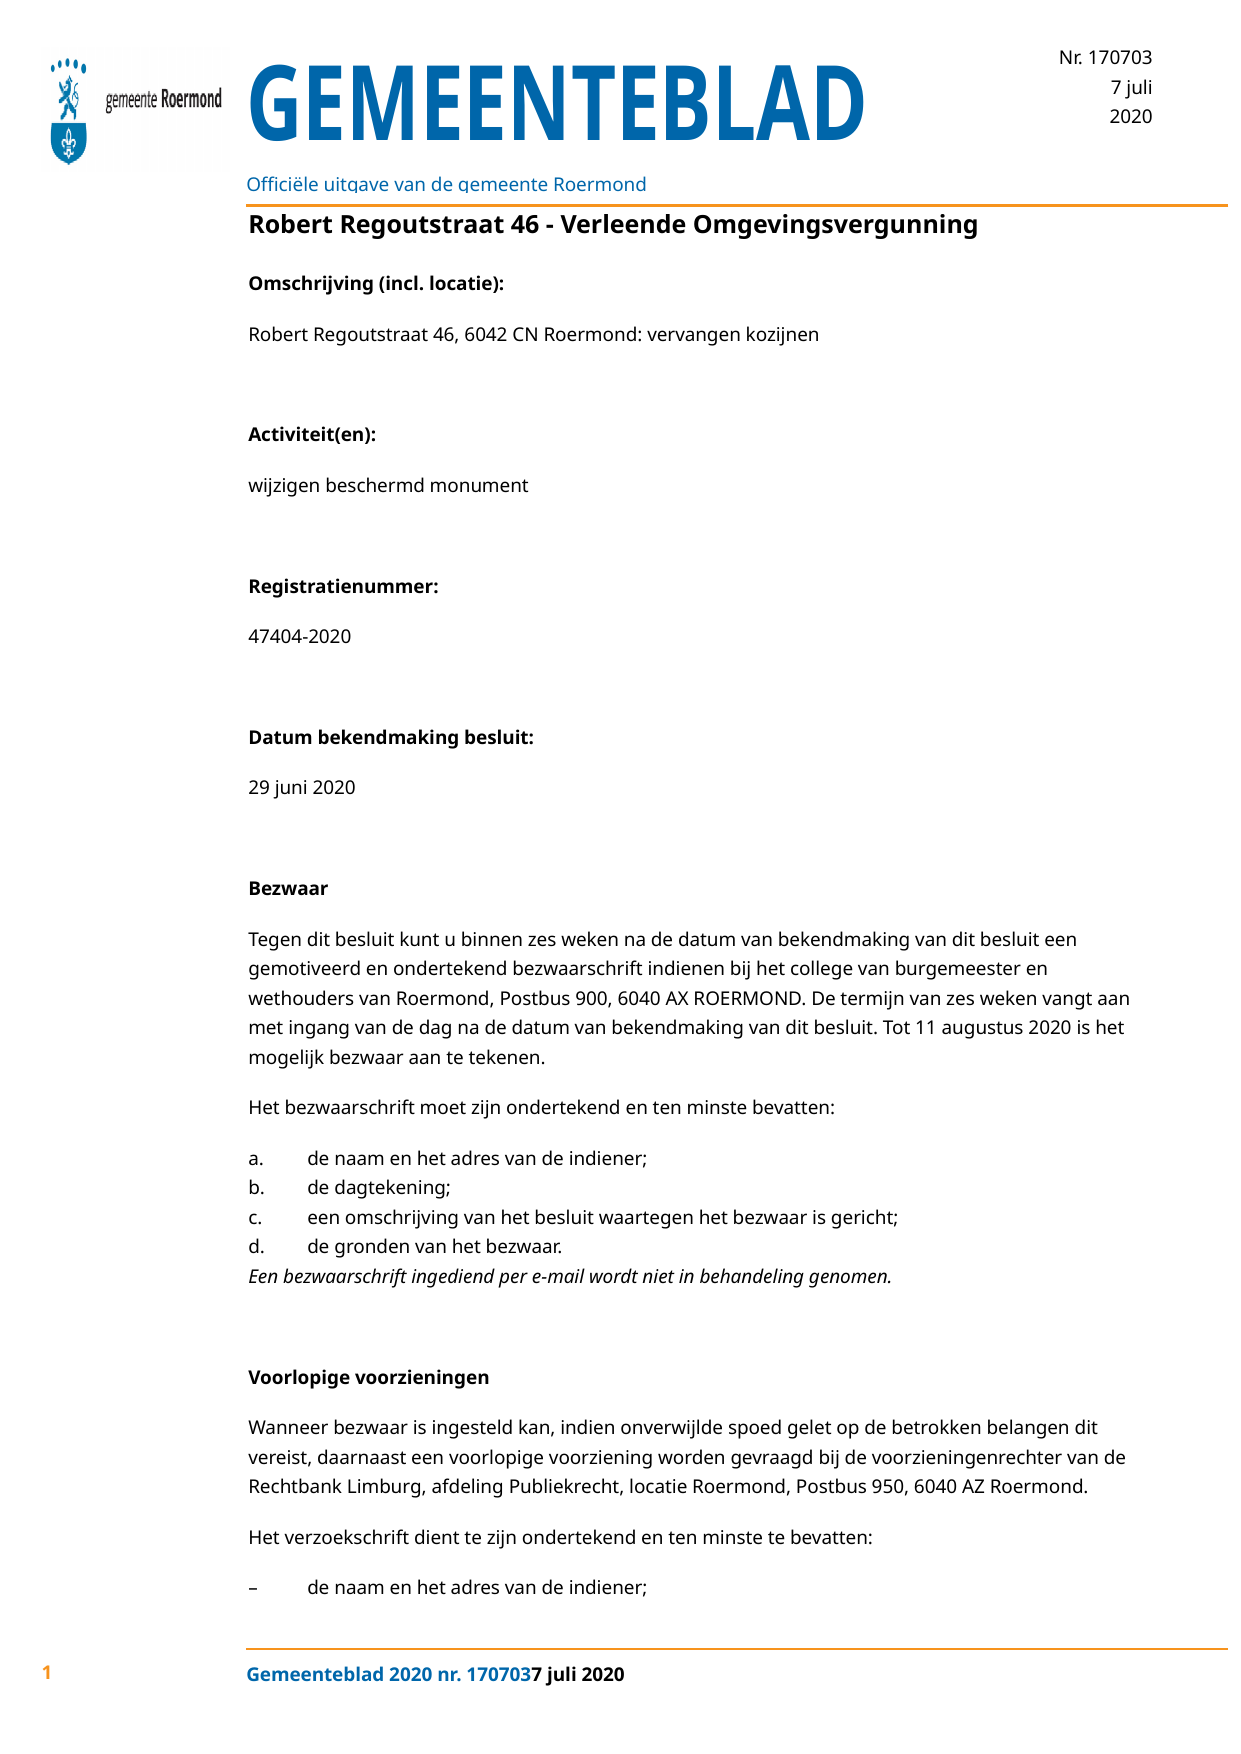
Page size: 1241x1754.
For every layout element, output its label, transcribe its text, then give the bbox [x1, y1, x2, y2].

text Datum bekendmaking besluit: [248, 724, 1152, 750]
list de naam en het adres van de indiener; [248, 1574, 1152, 1600]
text Activiteit(en): [248, 422, 1152, 447]
text Registratienummer: [248, 573, 1152, 598]
text Omschrijving (incl. locatie): [248, 270, 1152, 296]
list de dagtekening; [248, 1174, 1152, 1200]
text wijzigen beschermd monument [248, 472, 1152, 498]
text 29 juni 2020 [248, 774, 1152, 800]
text Een bezwaarschrift ingediend per e-mail wordt niet in behandeling genomen. [248, 1263, 1152, 1289]
text Robert Regoutstraat 46 - Verleende Omgevingsvergunning [248, 207, 1152, 241]
list de gronden van het bezwaar. [248, 1234, 1152, 1259]
text Het bezwaarschrift moet zijn ondertekend en ten minste bevatten: [248, 1094, 1152, 1120]
text Wanneer bezwaar is ingesteld kan, indien onverwijlde spoed gelet op de betrokken belangen dit vereist, daarnaast een voorlopige voorziening worden gevraagd bij de voorzieningenrechter van de Rechtbank Limburg, afdeling Publiekrecht, locatie Roermond, Postbus 950, 6040 AZ Roermond. [248, 1414, 1152, 1499]
text Het verzoekschrift dient te zijn ondertekend en ten minste te bevatten: [248, 1524, 1152, 1550]
list de naam en het adres van de indiener; [248, 1145, 1152, 1171]
text Voorlopige voorzieningen [248, 1364, 1152, 1390]
text 47404-2020 [248, 623, 1152, 649]
text Bezwaar [248, 875, 1152, 901]
text Robert Regoutstraat 46, 6042 CN Roermond: vervangen kozijnen [248, 321, 1152, 346]
text Tegen dit besluit kunt u binnen zes weken na de datum van bekendmaking van dit besluit een gemotiveerd en ondertekend bezwaarschrift indienen bij het college van burgemeester en wethouders van Roermond, Postbus 900, 6040 AX ROERMOND. De termijn van zes weken vangt aan met ingang van de dag na de datum van bekendmaking van dit besluit. Tot 11 augustus 2020 is het mogelijk bezwaar aan te tekenen. [248, 926, 1152, 1070]
picture [41, 47, 231, 172]
list een omschrijving van het besluit waartegen het bezwaar is gericht; [248, 1204, 1152, 1230]
